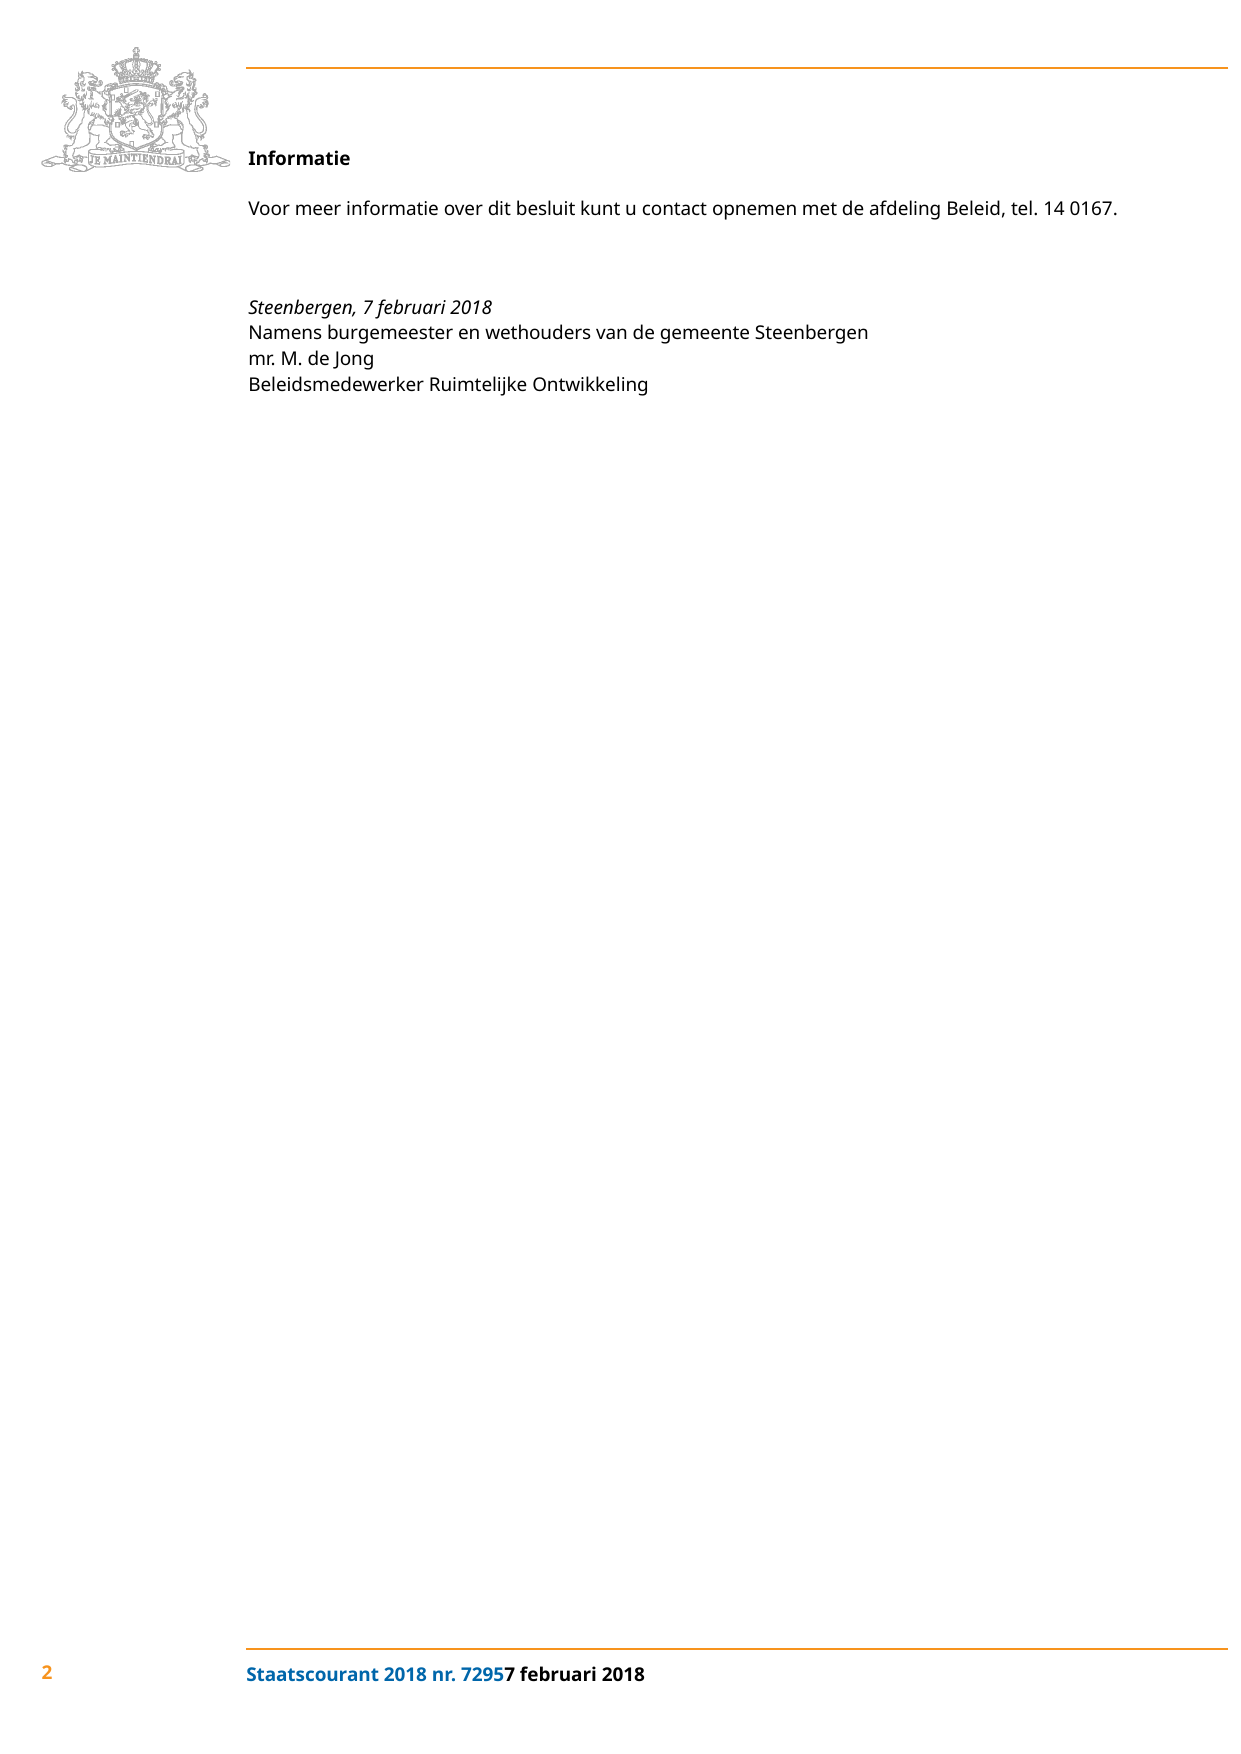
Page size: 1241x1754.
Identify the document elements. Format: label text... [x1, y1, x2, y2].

text Steenbergen, 7 februari 2018 [248, 294, 1152, 319]
picture [41, 47, 231, 172]
text mr. M. de Jong [248, 345, 1152, 371]
text Namens burgemeester en wethouders van de gemeente Steenbergen [248, 319, 1152, 345]
text Informatie [248, 145, 1152, 171]
text Voor meer informatie over dit besluit kunt u contact opnemen met de afdeling Beleid, tel. 14 0167. [248, 196, 1152, 221]
text Beleidsmedewerker Ruimtelijke Ontwikkeling [248, 371, 1152, 397]
